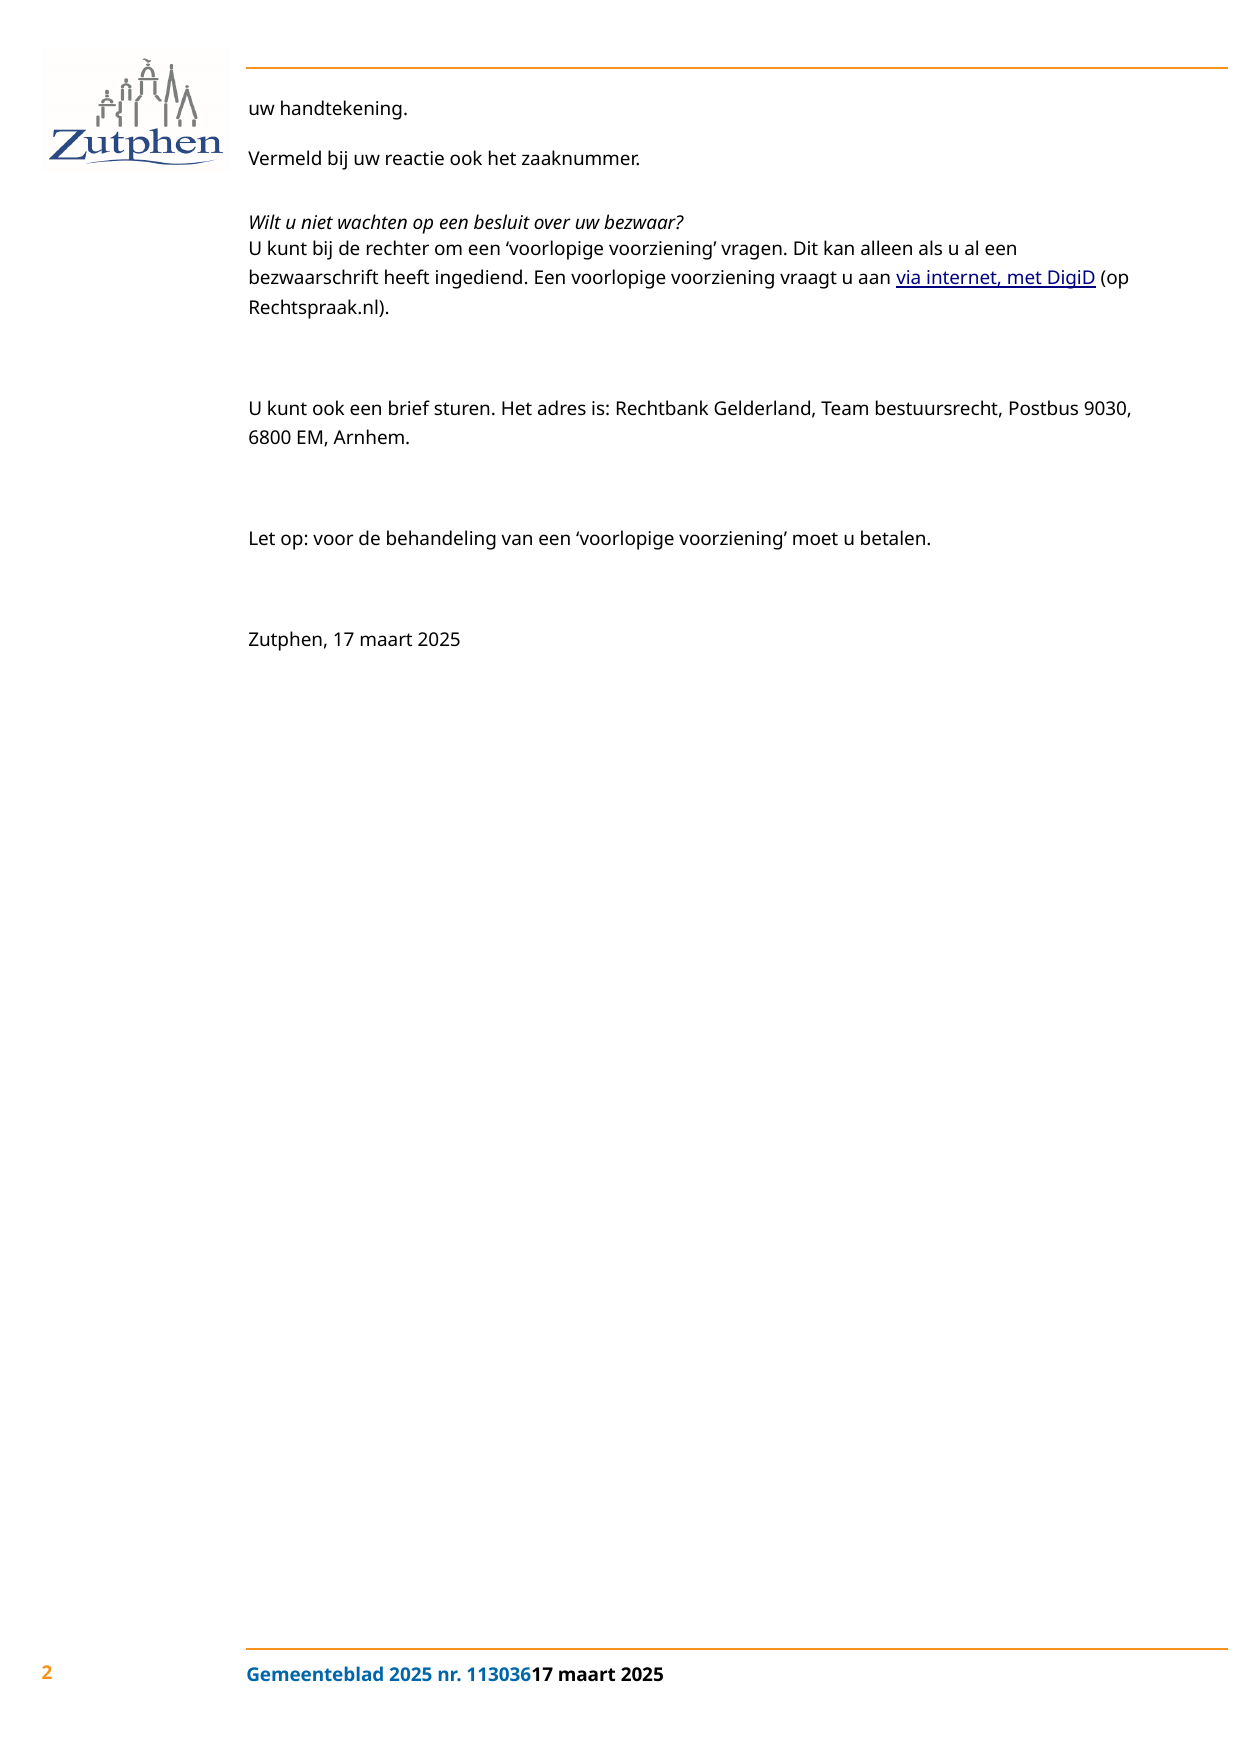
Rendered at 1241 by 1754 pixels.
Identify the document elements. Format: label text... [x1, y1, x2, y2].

text U kunt ook een brief sturen. Het adres is: Rechtbank Gelderland, Team bestuursrecht, Postbus 9030, 6800 EM, Arnhem. [248, 395, 1152, 450]
text U kunt bij de rechter om een ‘voorlopige voorziening’ vragen. Dit kan alleen als u al een bezwaarschrift heeft ingediend. Een voorlopige voorziening vraagt u aan via internet, met DigiD (op Rechtspraak.nl). [248, 235, 1152, 320]
picture [41, 47, 231, 172]
text Wilt u niet wachten op een besluit over uw bezwaar? [248, 209, 1152, 235]
text Vermeld bij uw reactie ook het zaaknummer. [248, 145, 1152, 171]
text Let op: voor de behandeling van een ‘voorlopige voorziening’ moet u betalen. [248, 525, 1152, 551]
text uw handtekening. [248, 95, 1152, 121]
text Zutphen, 17 maart 2025 [248, 626, 1152, 652]
